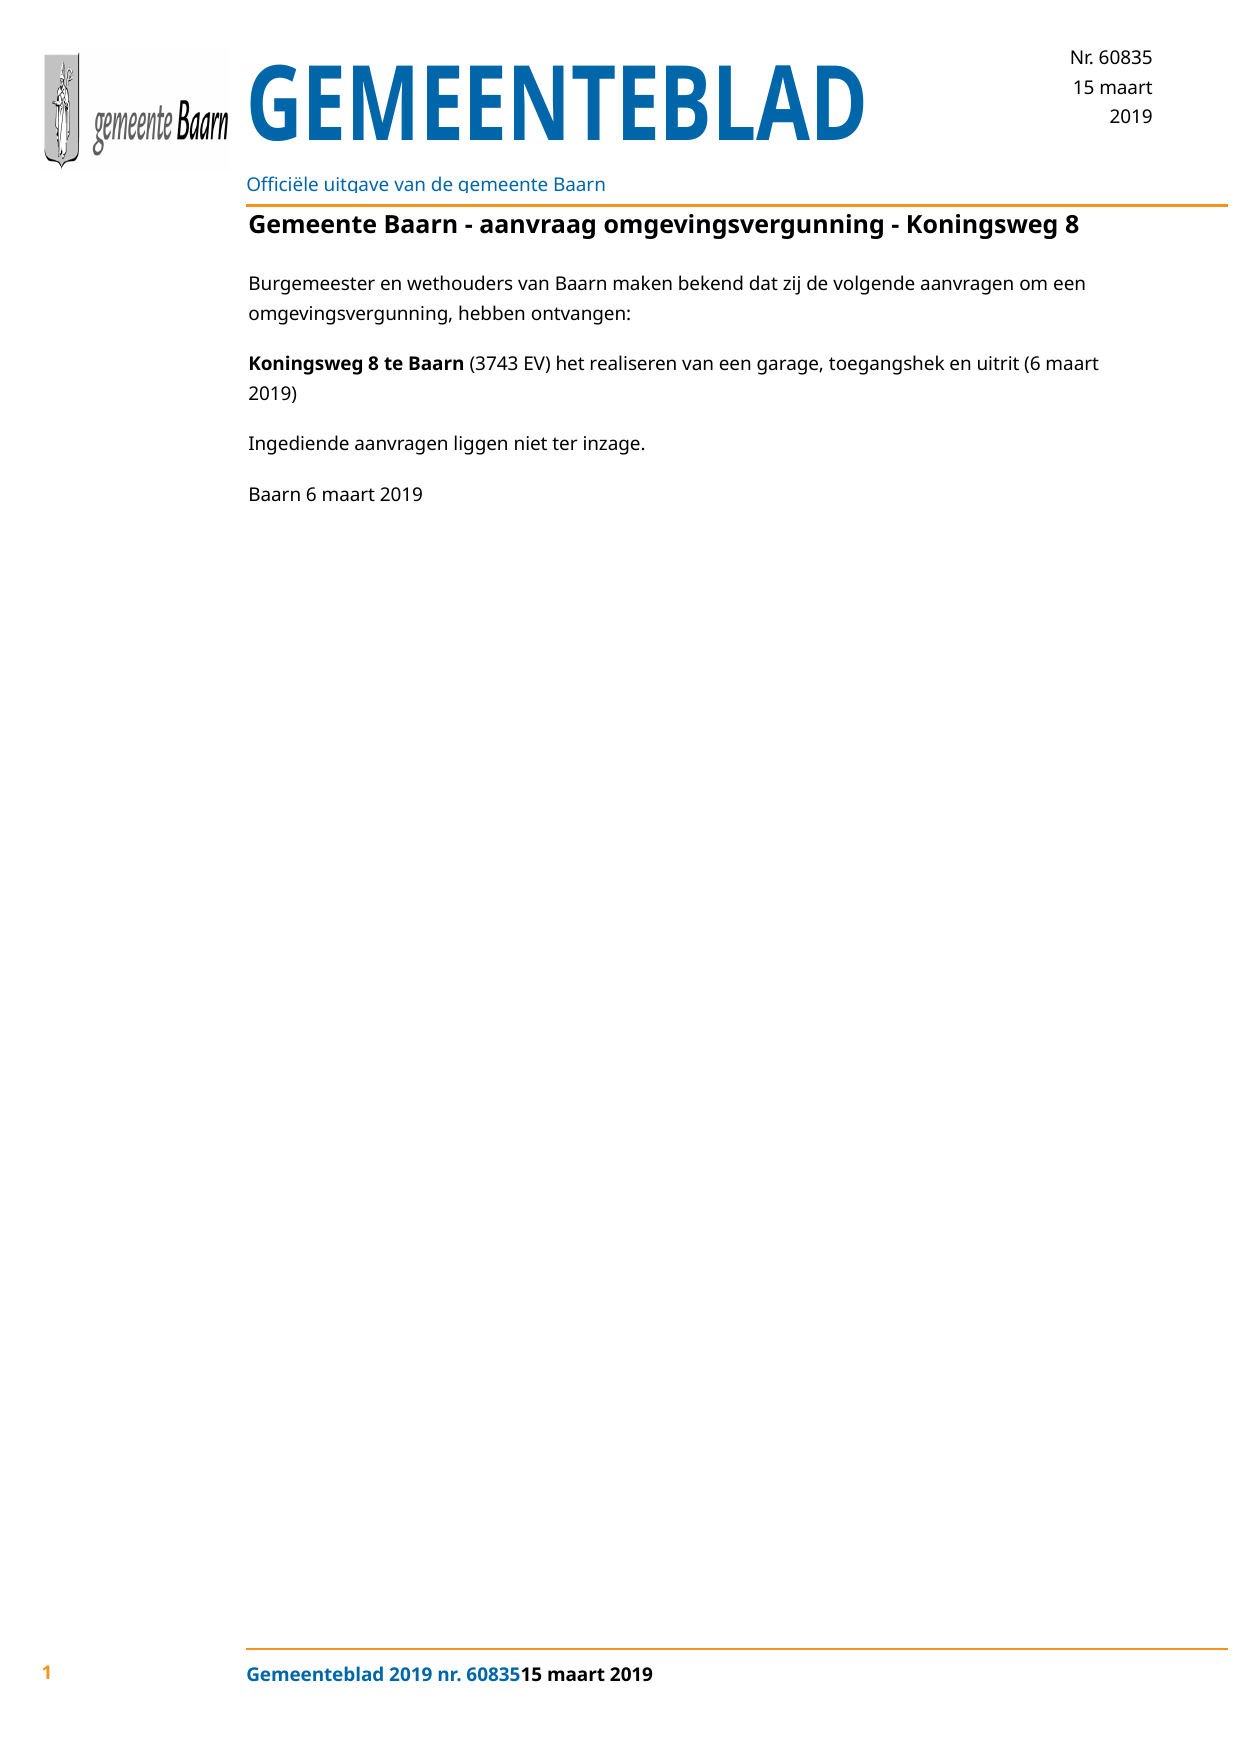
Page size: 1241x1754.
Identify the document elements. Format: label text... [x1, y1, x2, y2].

text Baarn 6 maart 2019 [248, 481, 1152, 506]
text Koningsweg 8 te Baarn (3743 EV) het realiseren van een garage, toegangshek en uitrit (6 maart 2019) [248, 350, 1152, 406]
text Ingediende aanvragen liggen niet ter inzage. [248, 430, 1152, 456]
text Gemeente Baarn - aanvraag omgevingsvergunning - Koningsweg 8 [248, 207, 1152, 241]
picture [41, 47, 231, 172]
text Burgemeester en wethouders van Baarn maken bekend dat zij de volgende aanvragen om een omgevingsvergunning, hebben ontvangen: [248, 270, 1152, 326]
